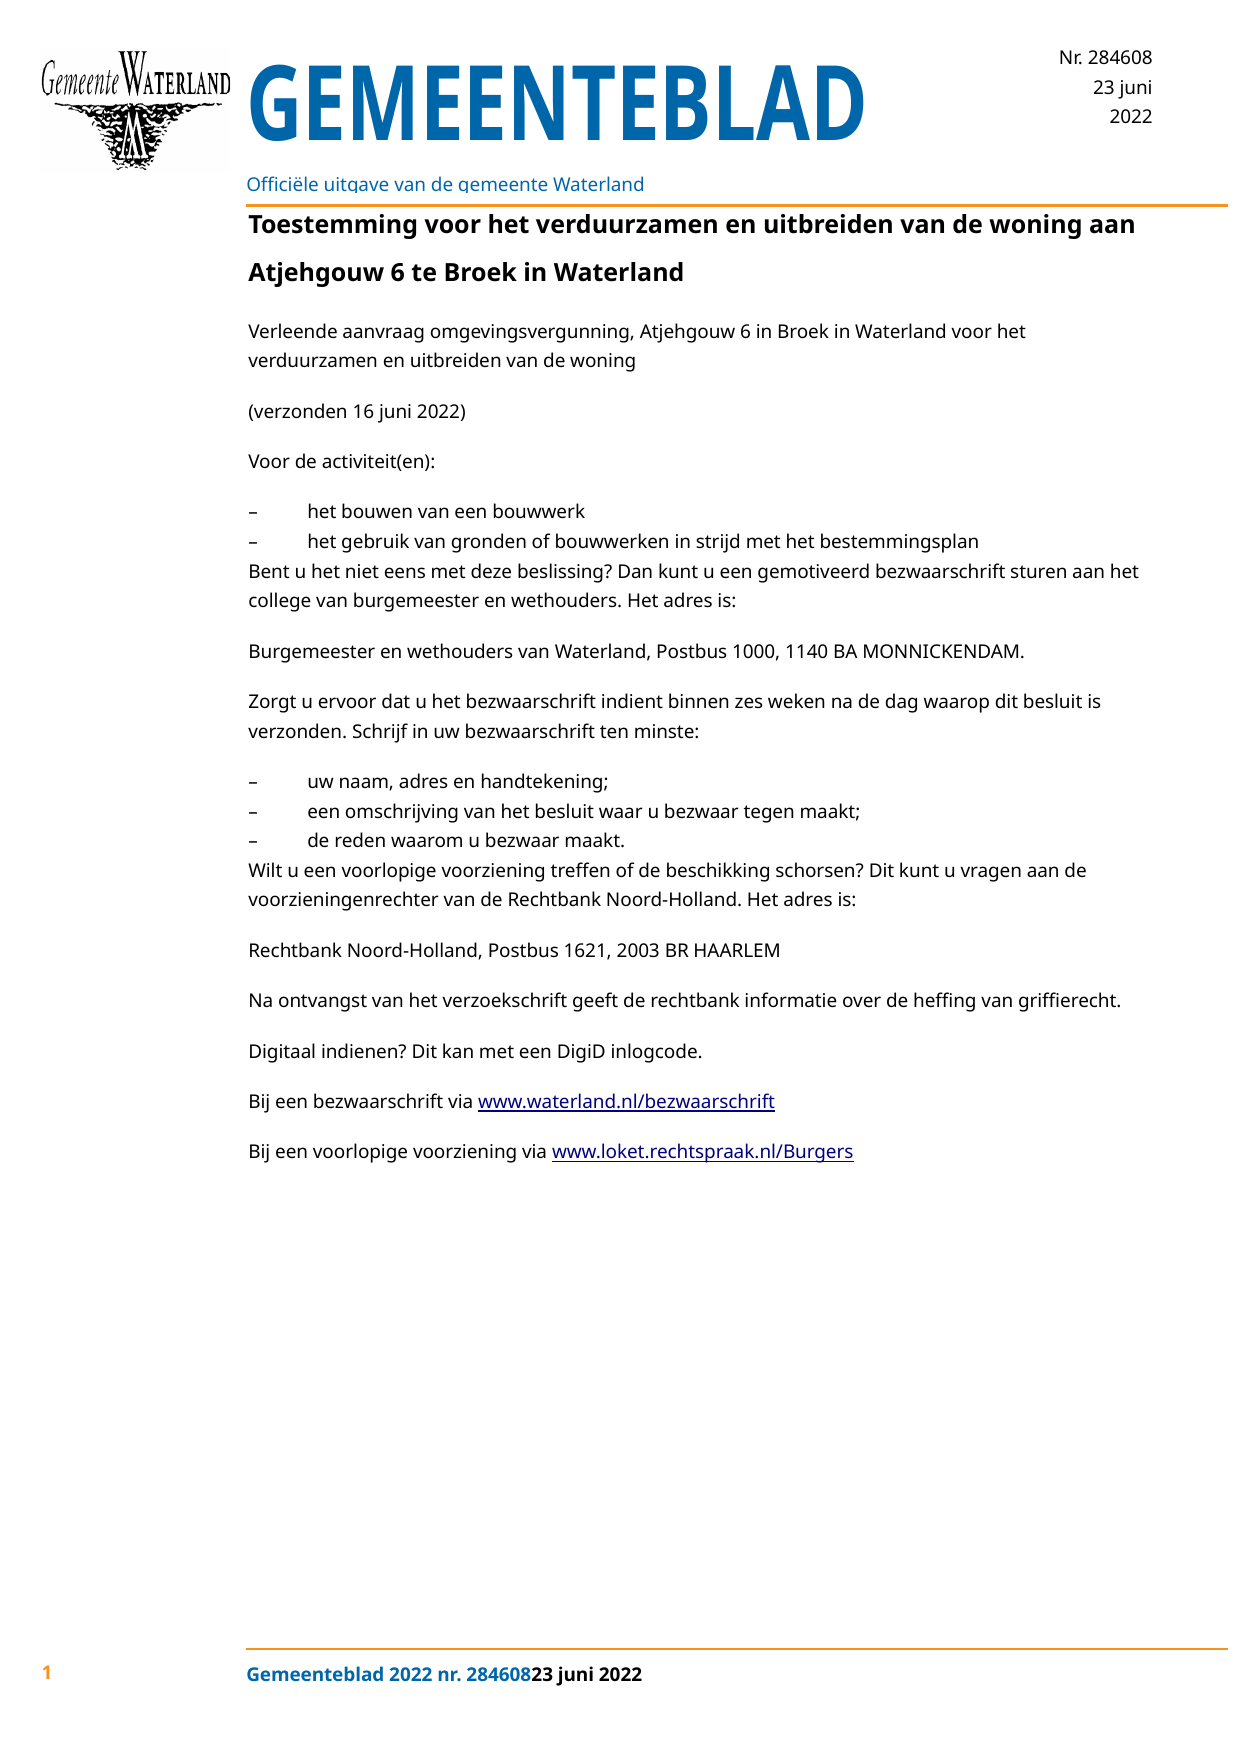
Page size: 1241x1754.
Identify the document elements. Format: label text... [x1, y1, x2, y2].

text (verzonden 16 juni 2022) [248, 398, 1152, 424]
list het gebruik van gronden of bouwwerken in strijd met het bestemmingsplan [248, 528, 1152, 554]
text Voor de activiteit(en): [248, 448, 1152, 474]
text Bent u het niet eens met deze beslissing? Dan kunt u een gemotiveerd bezwaarschrift sturen aan het college van burgemeester en wethouders. Het adres is: [248, 558, 1152, 613]
text Zorgt u ervoor dat u het bezwaarschrift indient binnen zes weken na de dag waarop dit besluit is verzonden. Schrijf in uw bezwaarschrift ten minste: [248, 688, 1152, 744]
text Bij een bezwaarschrift via www.waterland.nl/bezwaarschrift [248, 1088, 1152, 1114]
text Toestemming voor het verduurzamen en uitbreiden van de woning aan Atjehgouw 6 te Broek in Waterland [248, 207, 1152, 288]
list een omschrijving van het besluit waar u bezwaar tegen maakt; [248, 798, 1152, 824]
text Wilt u een voorlopige voorziening treffen of de beschikking schorsen? Dit kunt u vragen aan de voorzieningenrechter van de Rechtbank Noord-Holland. Het adres is: [248, 857, 1152, 912]
picture [41, 47, 231, 172]
text Verleende aanvraag omgevingsvergunning, Atjehgouw 6 in Broek in Waterland voor het verduurzamen en uitbreiden van de woning [248, 318, 1152, 373]
list de reden waarom u bezwaar maakt. [248, 827, 1152, 853]
text Na ontvangst van het verzoekschrift geeft de rechtbank informatie over de heffing van griffierecht. [248, 987, 1152, 1013]
text Burgemeester en wethouders van Waterland, Postbus 1000, 1140 BA MONNICKENDAM. [248, 638, 1152, 664]
text Digitaal indienen? Dit kan met een DigiD inlogcode. [248, 1038, 1152, 1064]
text Bij een voorlopige voorziening via www.loket.rechtspraak.nl/Burgers [248, 1139, 1152, 1164]
text Rechtbank Noord-Holland, Postbus 1621, 2003 BR HAARLEM [248, 937, 1152, 963]
list uw naam, adres en handtekening; [248, 768, 1152, 794]
list het bouwen van een bouwwerk [248, 499, 1152, 524]
